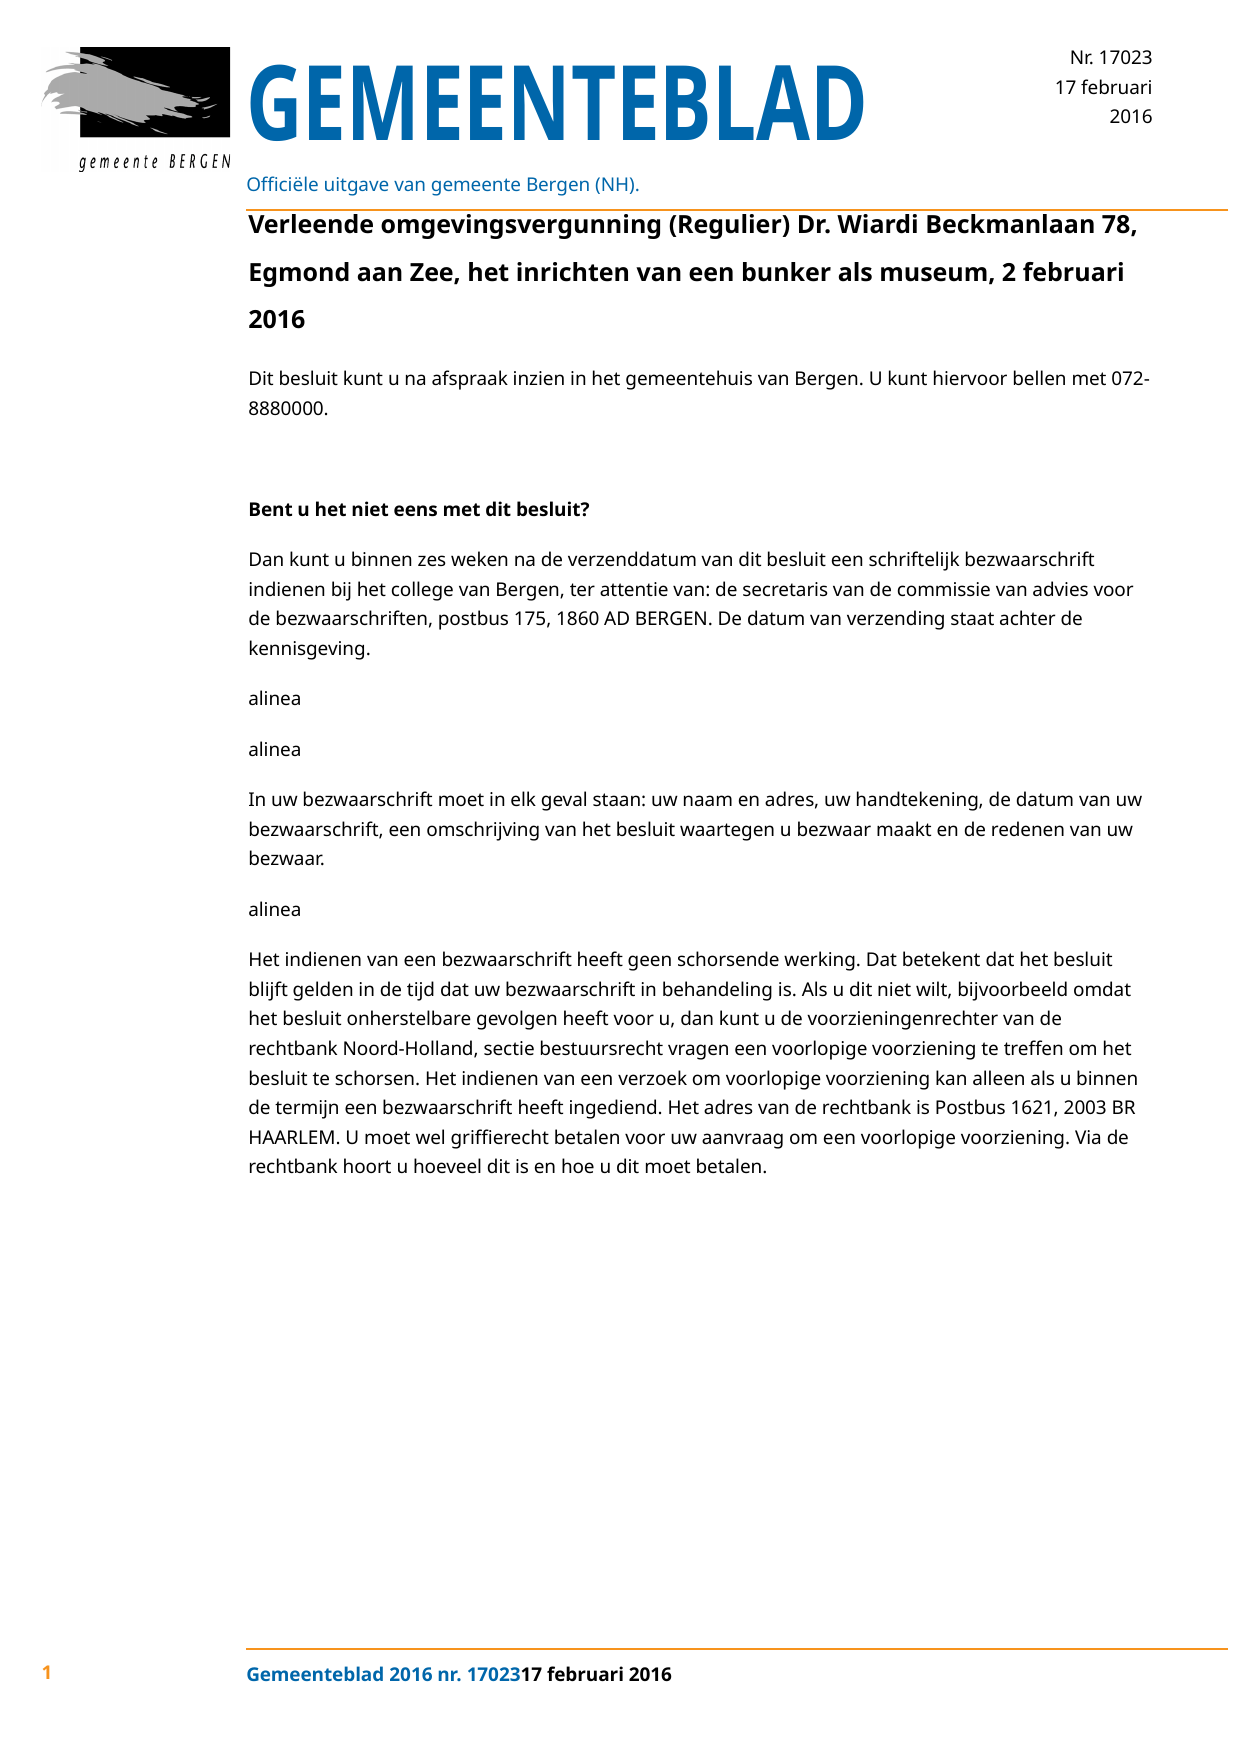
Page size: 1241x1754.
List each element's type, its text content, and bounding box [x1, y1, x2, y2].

text Bent u het niet eens met dit besluit? [248, 496, 1152, 522]
text alinea­ [248, 736, 1152, 762]
text Verleende omgevingsvergunning (Regulier) Dr. Wiardi Beckmanlaan 78, Egmond aan Zee, het inrichten van een bunker als museum, 2 februari 2016 [248, 211, 1152, 336]
text Dit besluit kunt u na afspraak inzien in het gemeentehuis van Bergen. U kunt hiervoor bellen met 072-8880000. [248, 366, 1152, 421]
text alinea­ [248, 686, 1152, 711]
picture [41, 47, 231, 172]
text alinea­ [248, 896, 1152, 922]
text Dan kunt u binnen zes weken na de verzenddatum van dit besluit een schriftelijk bezwaarschrift indienen bij het college van Bergen, ter attentie van: de secretaris van de commissie van advies voor de bezwaarschriften, postbus 175, 1860 AD BERGEN. De datum van verzending staat achter de kennisgeving. [248, 546, 1152, 661]
text Het indienen van een bezwaarschrift heeft geen schorsende werking. Dat betekent dat het besluit blijft gelden in de tijd dat uw bezwaarschrift in behandeling is. Als u dit niet wilt, bijvoorbeeld omdat het besluit onherstelbare gevolgen heeft voor u, dan kunt u de voorzieningenrechter van de rechtbank Noord-Holland, sectie bestuursrecht vragen een voorlopige voorziening te treffen om het besluit te schorsen. Het indienen van een verzoek om voorlopige voorziening kan alleen als u binnen de termijn een bezwaarschrift heeft ingediend. Het adres van de rechtbank is Postbus 1621, 2003 BR HAARLEM. U moet wel griffierecht betalen voor uw aanvraag om een voorlopige voorziening. Via de rechtbank hoort u hoeveel dit is en hoe u dit moet betalen. [248, 946, 1152, 1179]
text In uw bezwaarschrift moet in elk geval staan: uw naam en adres, uw handtekening, de datum van uw bezwaarschrift, een omschrijving van het besluit waartegen u bezwaar maakt en de redenen van uw bezwaar. [248, 786, 1152, 871]
